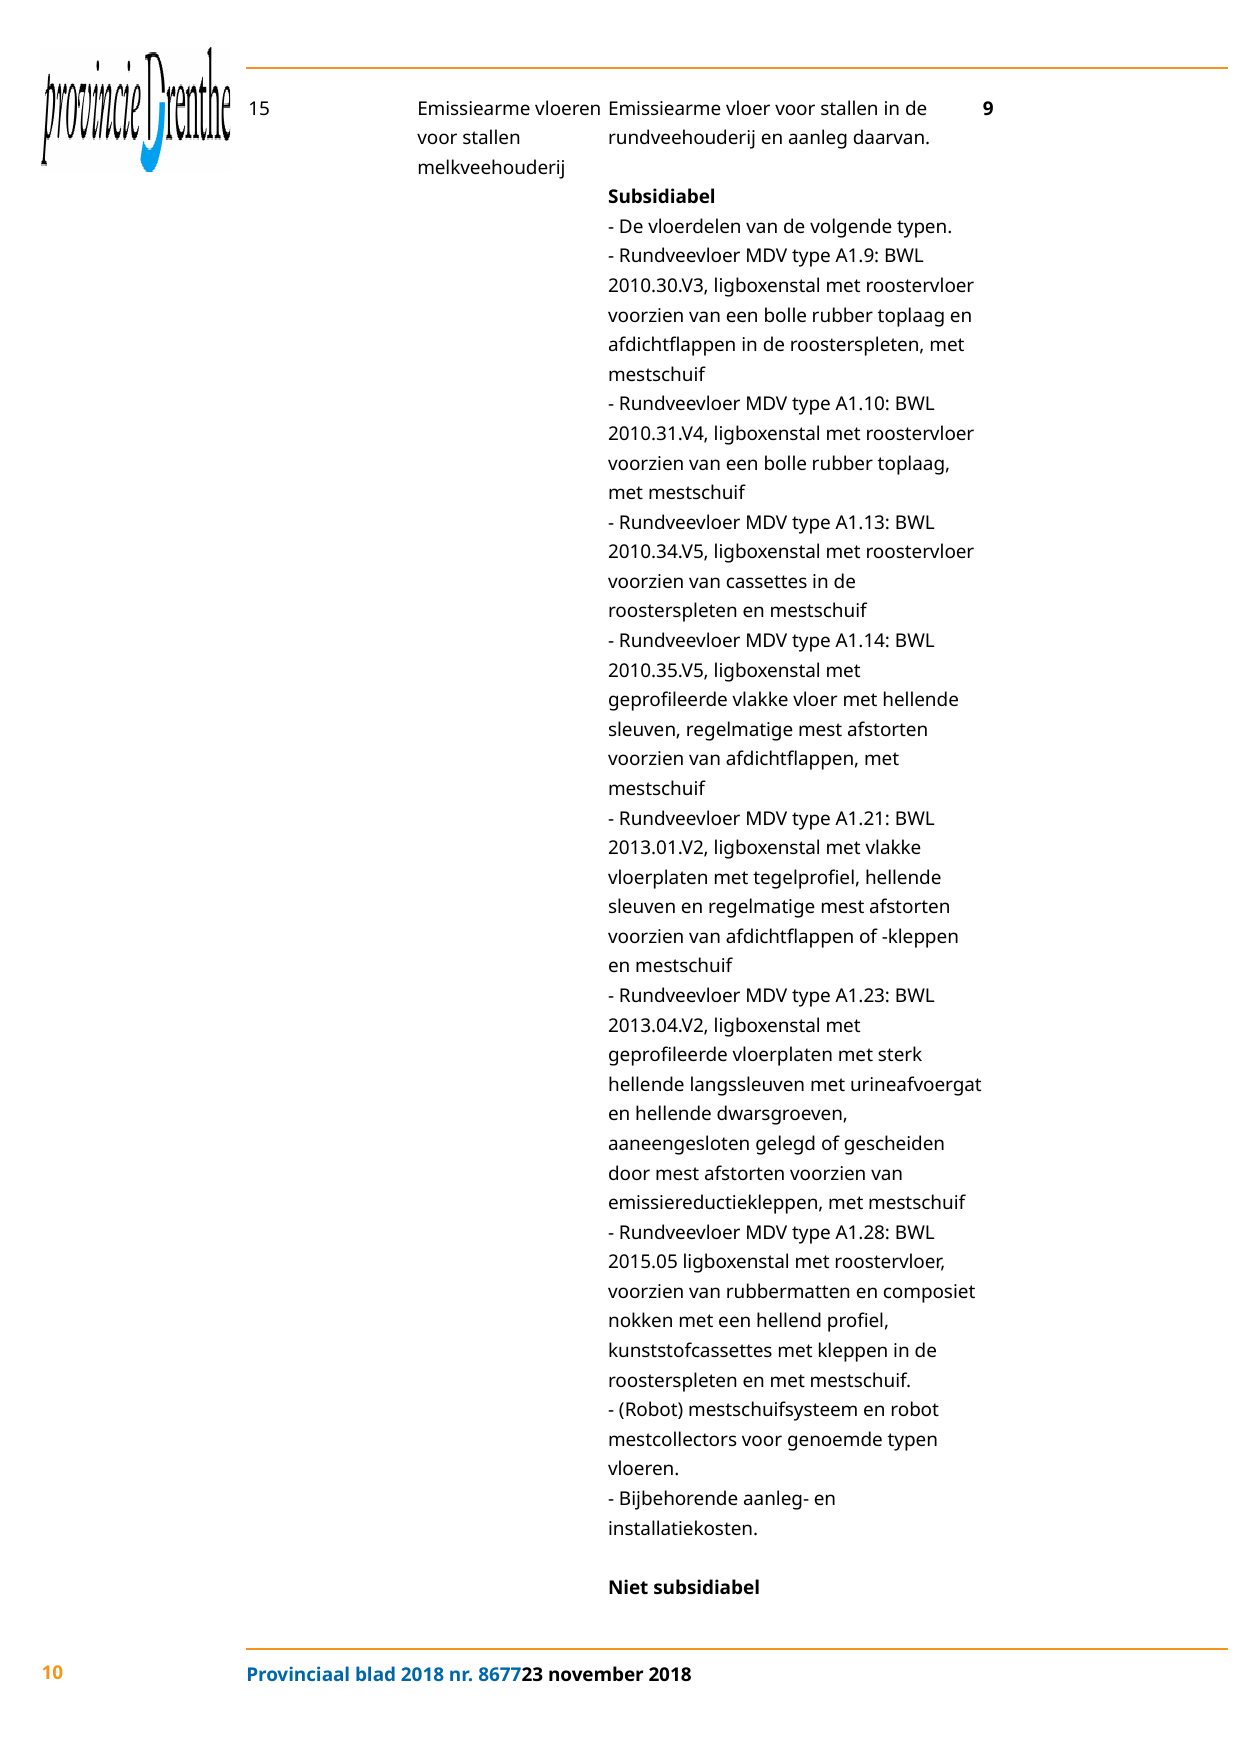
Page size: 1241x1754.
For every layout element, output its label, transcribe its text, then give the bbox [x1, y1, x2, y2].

table_cell 9 [983, 95, 1152, 1600]
table_cell Emissiearme vloeren voor stallen melkveehouderij [417, 95, 608, 1600]
picture [41, 47, 231, 172]
table_cell Emissiearme vloer voor stallen in de rundveehouderij en aanleg daarvan. Subsidiabel - De vloerdelen van de volgende typen. - Rundveevloer MDV type A1.9: BWL 2010.30.V3, ligboxenstal met roostervloer voorzien van een bolle rubber toplaag en afdichtflappen in de roosterspleten, met mestschuif - Rundveevloer MDV type A1.10: BWL 2010.31.V4, ligboxenstal met roostervloer voorzien van een bolle rubber toplaag, met mestschuif - Rundveevloer MDV type A1.13: BWL 2010.34.V5, ligboxenstal met roostervloer voorzien van cassettes in de roosterspleten en mestschuif - Rundveevloer MDV type A1.14: BWL 2010.35.V5, ligboxenstal met geprofileerde vlakke vloer met hellende sleuven, regelmatige mest afstorten voorzien van afdichtflappen, met mestschuif - Rundveevloer MDV type A1.21: BWL 2013.01.V2, ligboxenstal met vlakke vloerplaten met tegelprofiel, hellende sleuven en regelmatige mest afstorten voorzien van afdichtflappen of -kleppen en mestschuif - Rundveevloer MDV type A1.23: BWL 2013.04.V2, ligboxenstal met geprofileerde vloerplaten met sterk hellende langssleuven met urineafvoergat en hellende dwarsgroeven, aaneengesloten gelegd of gescheiden door mest afstorten voorzien van emissiereductiekleppen, met mestschuif - Rundveevloer MDV type A1.28: BWL 2015.05 ligboxenstal met roostervloer, voorzien van rubbermatten en composiet nokken met een hellend profiel, kunststofcassettes met kleppen in de roosterspleten en met mestschuif. - (Robot) mestschuifsysteem en robot mestcollectors voor genoemde typen vloeren. - Bijbehorende aanleg- en installatiekosten. Niet subsidiabel [608, 95, 983, 1600]
table_cell 15 [248, 95, 417, 1600]
